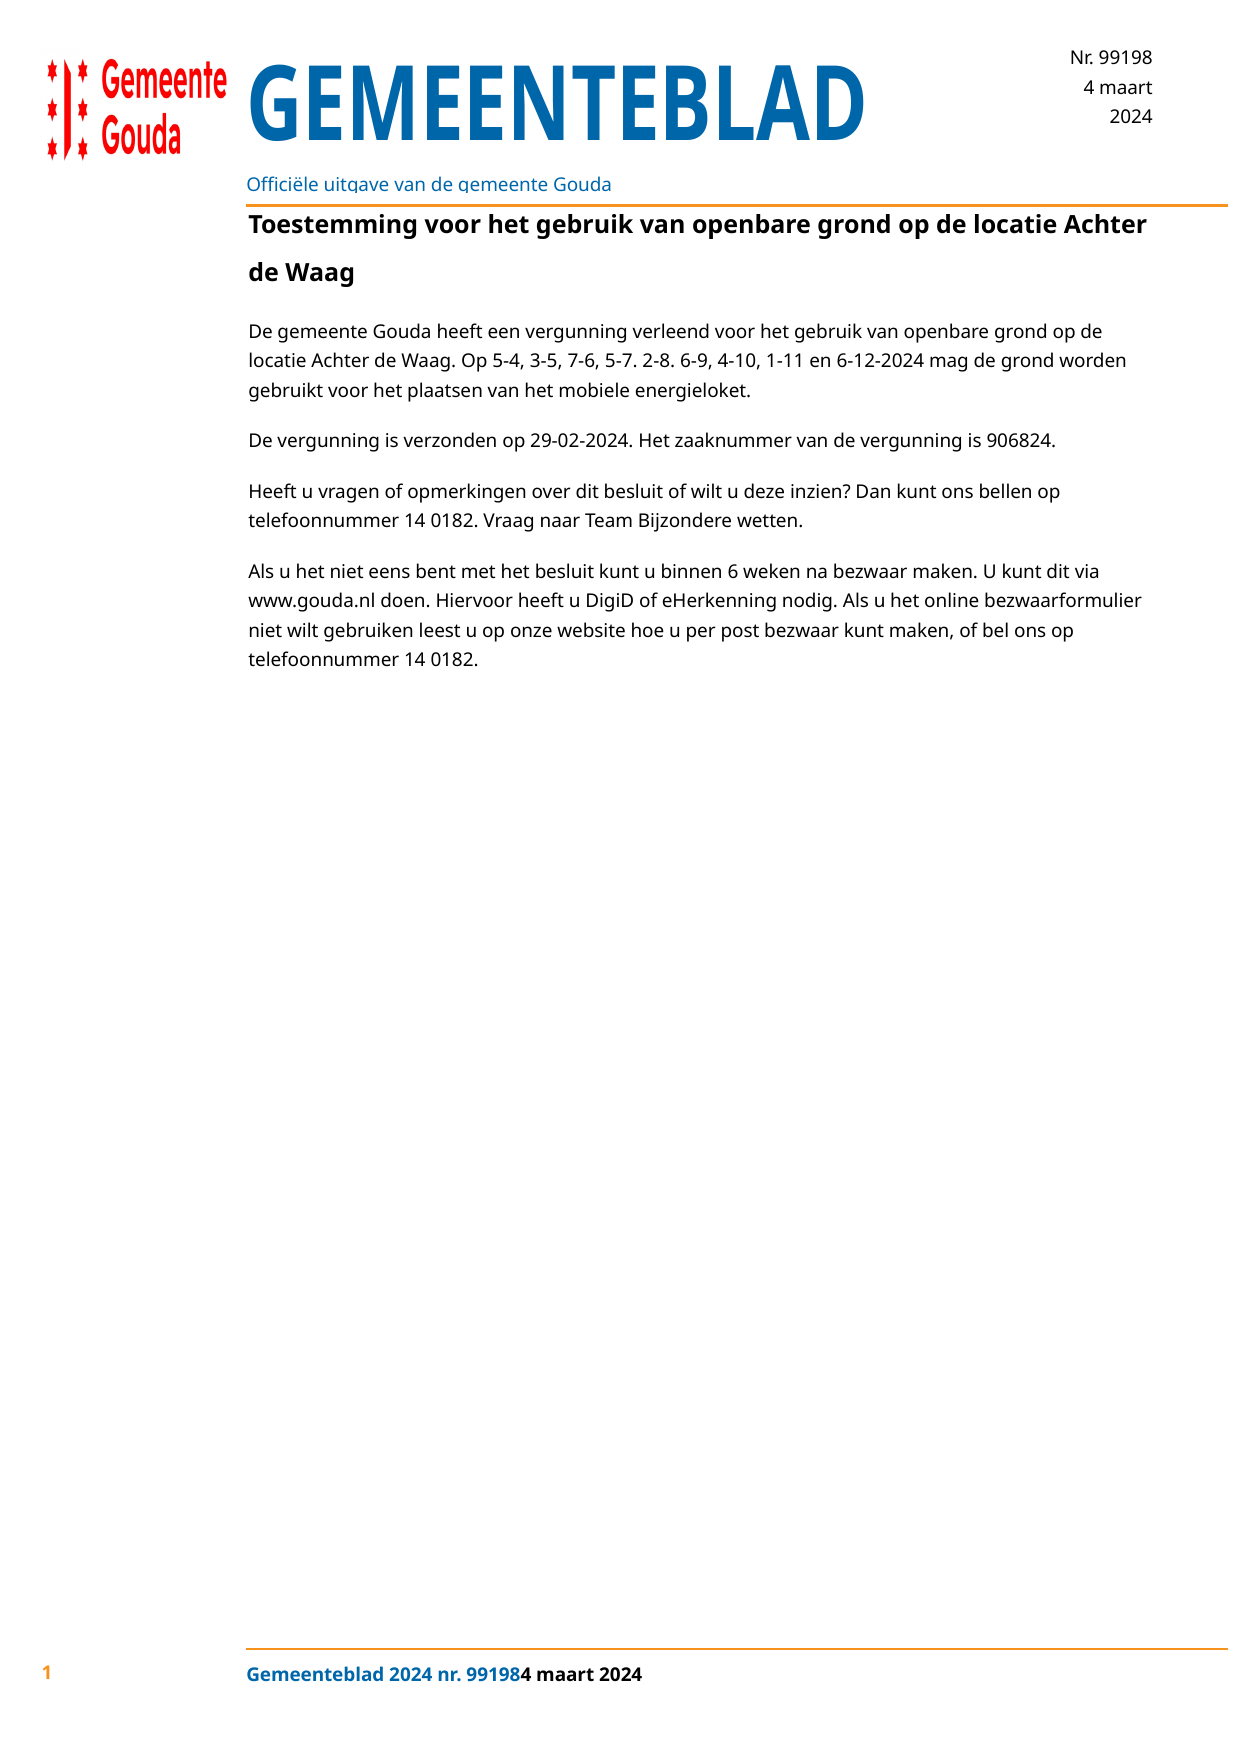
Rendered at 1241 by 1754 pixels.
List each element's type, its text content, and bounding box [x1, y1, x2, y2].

text De vergunning is verzonden op 29-02-2024. Het zaaknummer van de vergunning is 906824. [248, 427, 1152, 453]
text Als u het niet eens bent met het besluit kunt u binnen 6 weken na bezwaar maken. U kunt dit via www.gouda.nl doen. Hiervoor heeft u DigiD of eHerkenning nodig. Als u het online bezwaarformulier niet wilt gebruiken leest u op onze website hoe u per post bezwaar kunt maken, of bel ons op telefoonnummer 14 0182. [248, 558, 1152, 672]
text Heeft u vragen of opmerkingen over dit besluit of wilt u deze inzien? Dan kunt ons bellen op telefoonnummer 14 0182. Vraag naar Team Bijzondere wetten. [248, 478, 1152, 533]
text De gemeente Gouda heeft een vergunning verleend voor het gebruik van openbare grond op de locatie Achter de Waag. Op 5-4, 3-5, 7-6, 5-7. 2-8. 6-9, 4-10, 1-11 en 6-12-2024 mag de grond worden gebruikt voor het plaatsen van het mobiele energieloket. [248, 318, 1152, 403]
picture [41, 47, 231, 172]
text Toestemming voor het gebruik van openbare grond op de locatie Achter de Waag [248, 207, 1152, 288]
